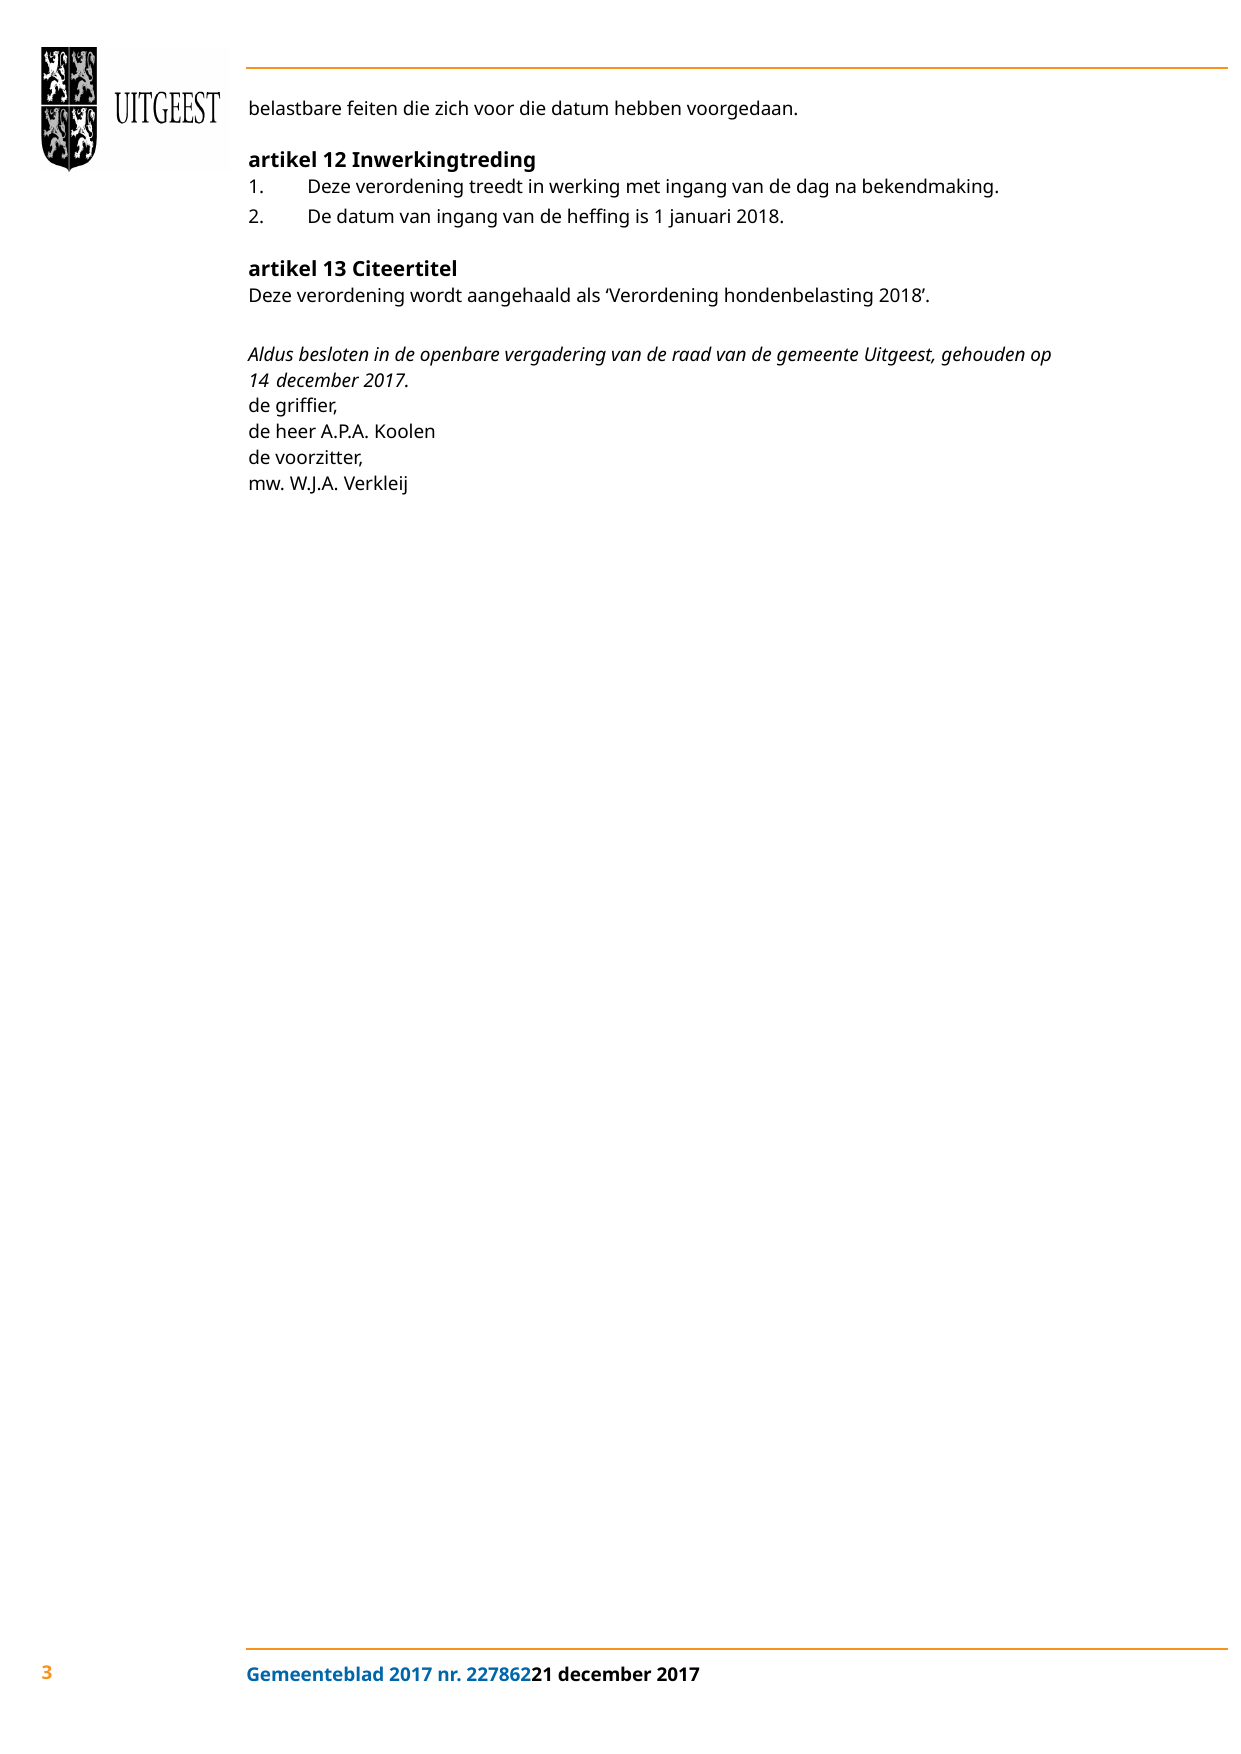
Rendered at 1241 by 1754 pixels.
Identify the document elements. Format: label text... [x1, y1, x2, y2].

text mw. W.J.A. Verkleij [248, 470, 1152, 496]
text de heer A.P.A. Koolen [248, 418, 1152, 444]
picture [41, 47, 231, 172]
text Aldus besloten in de openbare vergadering van de raad van de gemeente Uitgeest, gehouden op 14 december 2017. [248, 341, 1152, 393]
list De datum van ingang van de heffing is 1 januari 2018. [248, 203, 1152, 229]
text artikel 12 Inwerkingtreding [248, 145, 1152, 174]
text Deze verordening wordt aangehaald als ‘Verordening hondenbelasting 2018’. [248, 282, 1152, 308]
text belastbare feiten die zich voor die datum hebben voorgedaan. [248, 95, 1152, 121]
list Deze verordening treedt in werking met ingang van de dag na bekendmaking. [248, 174, 1152, 199]
text de griffier, [248, 393, 1152, 418]
text artikel 13 Citeertitel [248, 254, 1152, 282]
text de voorzitter, [248, 444, 1152, 470]
